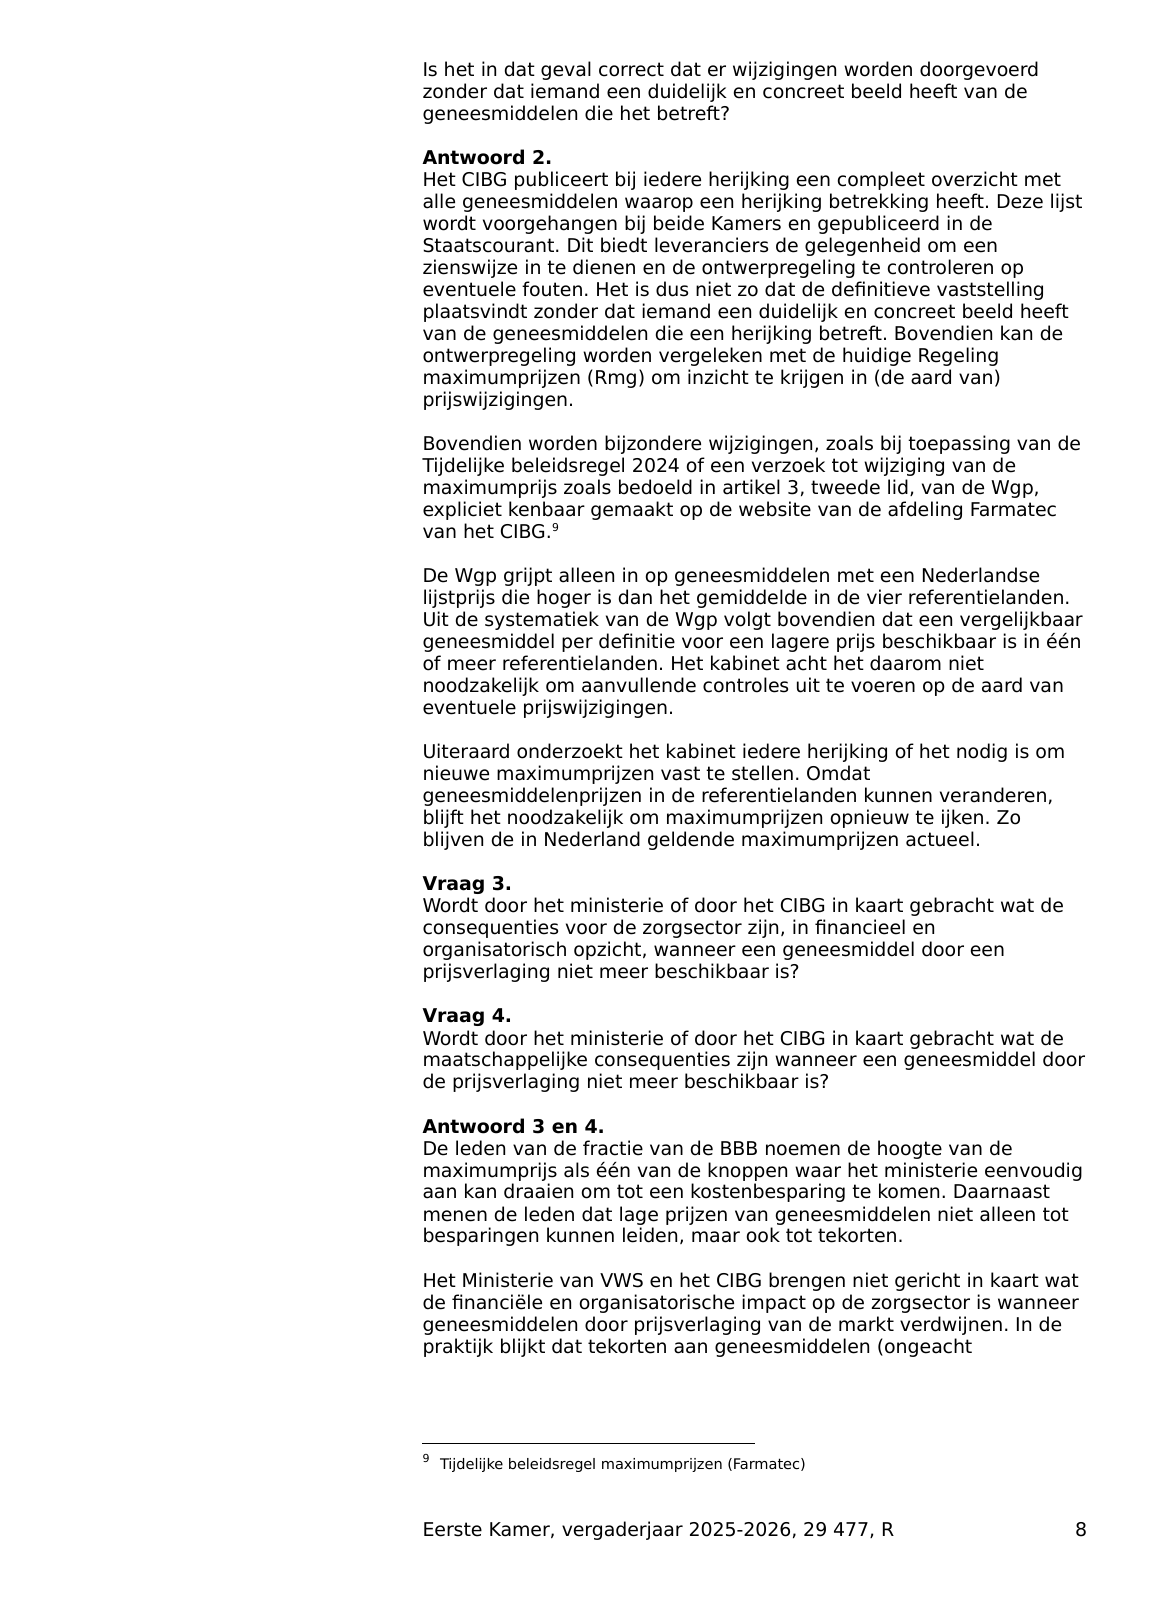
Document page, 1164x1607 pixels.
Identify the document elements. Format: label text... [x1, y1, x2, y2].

text Wordt door het ministerie of door het CIBG in kaart gebracht wat de maatschappelijke consequenties zijn wanneer een geneesmiddel door de prijsverlaging niet meer beschikbaar is? [422, 1027, 1087, 1093]
text Wordt door het ministerie of door het CIBG in kaart gebracht wat de consequenties voor de zorgsector zijn, in financieel en organisatorisch opzicht, wanneer een geneesmiddel door een prijsverlaging niet meer beschikbaar is? [422, 895, 1087, 983]
text Antwoord 3 en 4. [422, 1116, 1087, 1137]
text Vraag 3. [422, 873, 1087, 895]
text Bovendien worden bijzondere wijzigingen, zoals bij toepassing van de Tijdelijke beleidsregel 2024 of een verzoek tot wijziging van de maximumprijs zoals bedoeld in artikel 3, tweede lid, van de Wgp, expliciet kenbaar gemaakt op de website van de afdeling Farmatec van het CIBG. [422, 433, 1087, 543]
text Het Ministerie van VWS en het CIBG brengen niet gericht in kaart wat de financiële en organisatorische impact op de zorgsector is wanneer geneesmiddelen door prijsverlaging van de markt verdwijnen. In de praktijk blijkt dat tekorten aan geneesmiddelen (ongeacht [422, 1269, 1087, 1357]
text De Wgp grijpt alleen in op geneesmiddelen met een Nederlandse lijstprijs die hoger is dan het gemiddelde in de vier referentielanden. Uit de systematiek van de Wgp volgt bovendien dat een vergelijkbaar geneesmiddel per definitie voor een lagere prijs beschikbaar is in één of meer referentielanden. Het kabinet acht het daarom niet noodzakelijk om aanvullende controles uit te voeren op de aard van eventuele prijswijzigingen. [422, 565, 1087, 719]
text Tijdelijke beleidsregel maximumprijzen (Farmatec) [422, 1452, 1087, 1474]
text Is het in dat geval correct dat er wijzigingen worden doorgevoerd zonder dat iemand een duidelijk en concreet beeld heeft van de geneesmiddelen die het betreft? [422, 59, 1087, 125]
text Vraag 4. [422, 1005, 1087, 1027]
text Antwoord 2. [422, 147, 1087, 169]
text De leden van de fractie van de BBB noemen de hoogte van de maximumprijs als één van de knoppen waar het ministerie eenvoudig aan kan draaien om tot een kostenbesparing te komen. Daarnaast menen de leden dat lage prijzen van geneesmiddelen niet alleen tot besparingen kunnen leiden, maar ook tot tekorten. [422, 1137, 1087, 1247]
text Uiteraard onderzoekt het kabinet iedere herijking of het nodig is om nieuwe maximumprijzen vast te stellen. Omdat geneesmiddelenprijzen in de referentielanden kunnen veranderen, blijft het noodzakelijk om maximumprijzen opnieuw te ijken. Zo blijven de in Nederland geldende maximumprijzen actueel. [422, 741, 1087, 851]
text Het CIBG publiceert bij iedere herijking een compleet overzicht met alle geneesmiddelen waarop een herijking betrekking heeft. Deze lijst wordt voorgehangen bij beide Kamers en gepubliceerd in de Staatscourant. Dit biedt leveranciers de gelegenheid om een zienswijze in te dienen en de ontwerpregeling te controleren op eventuele fouten. Het is dus niet zo dat de definitieve vaststelling plaatsvindt zonder dat iemand een duidelijk en concreet beeld heeft van de geneesmiddelen die een herijking betreft. Bovendien kan de ontwerpregeling worden vergeleken met de huidige Regeling maximumprijzen (Rmg) om inzicht te krijgen in (de aard van) prijswijzigingen. [422, 169, 1087, 411]
